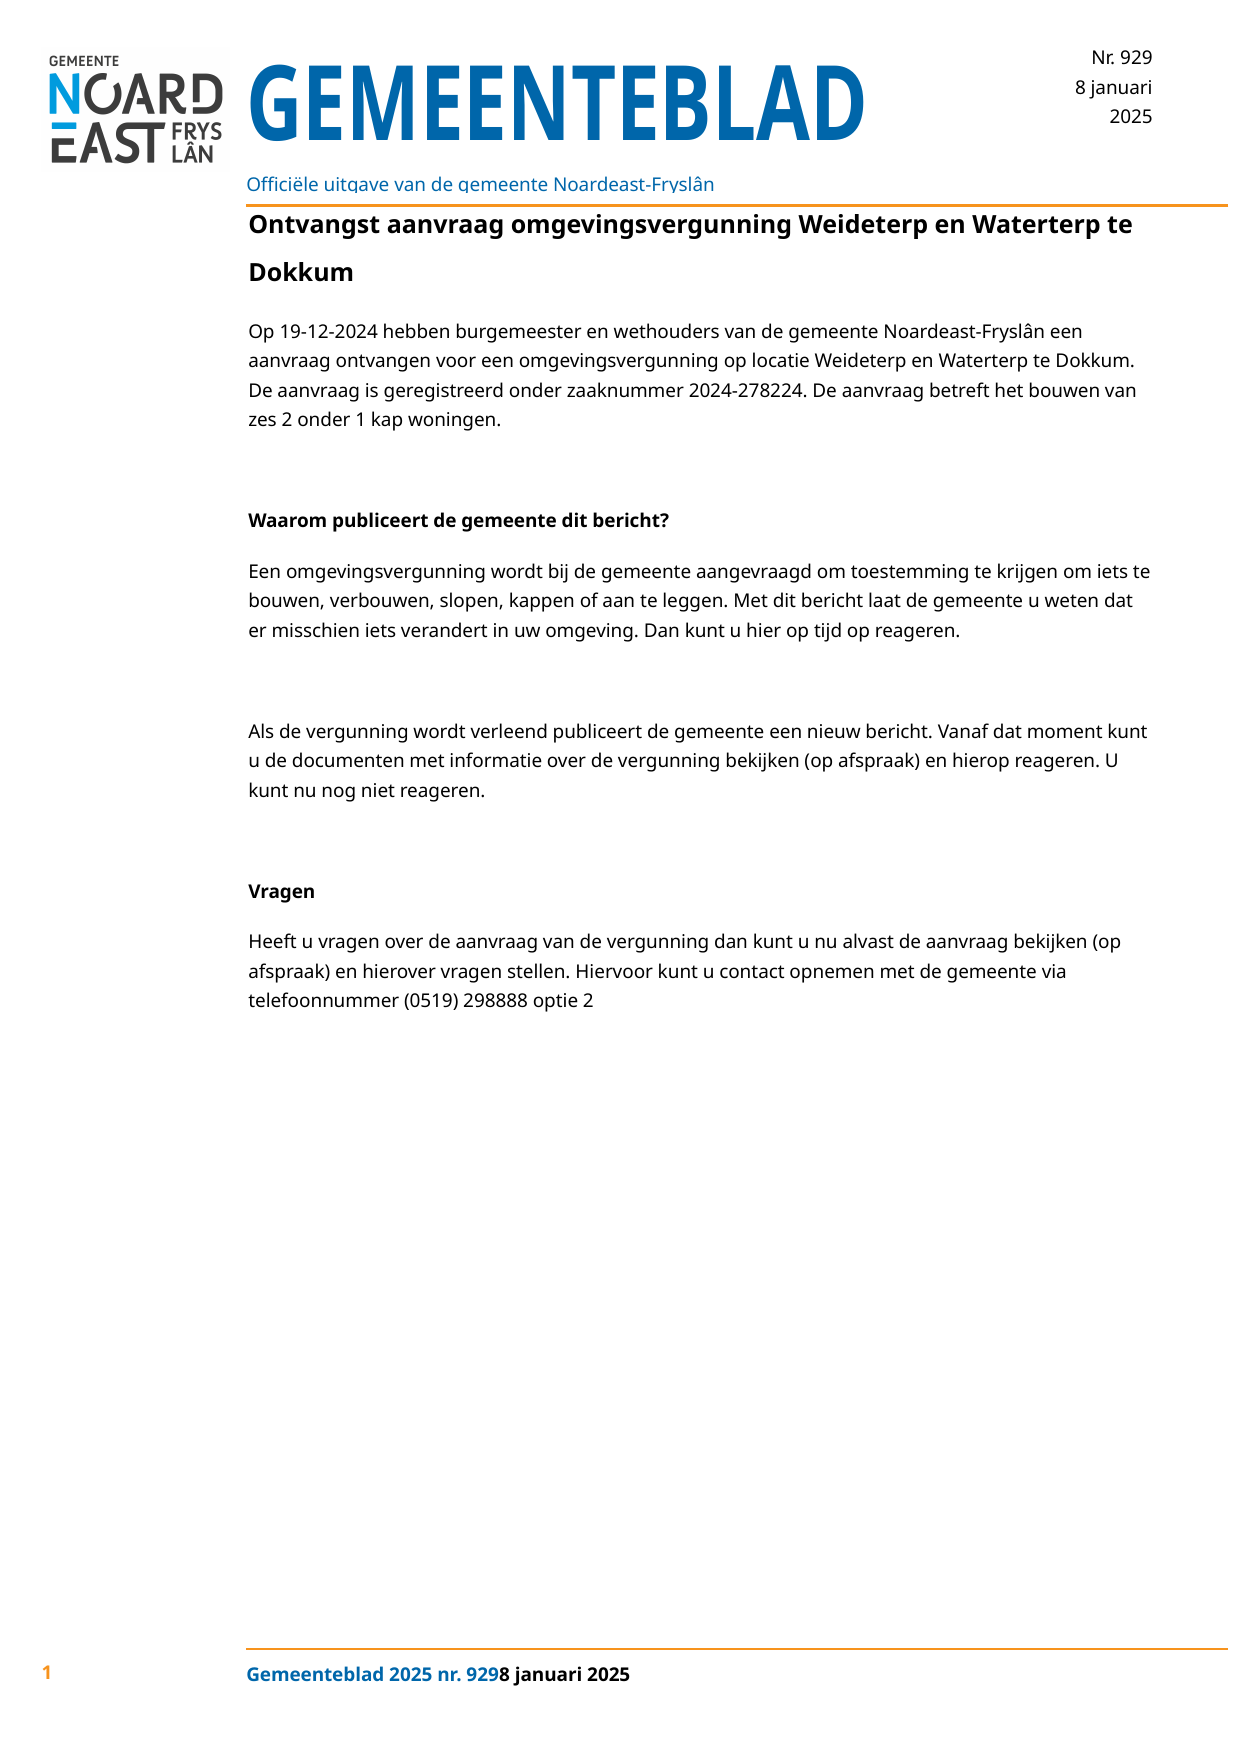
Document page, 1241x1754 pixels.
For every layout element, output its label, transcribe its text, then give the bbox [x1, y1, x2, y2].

text Op 19-12-2024 hebben burgemeester en wethouders van de gemeente Noardeast-Fryslân een aanvraag ontvangen voor een omgevingsvergunning op locatie Weideterp en Waterterp te Dokkum. De aanvraag is geregistreerd onder zaaknummer 2024-278224. De aanvraag betreft het bouwen van zes 2 onder 1 kap woningen. [248, 318, 1152, 432]
picture [41, 47, 231, 172]
text Een omgevingsvergunning wordt bij de gemeente aangevraagd om toestemming te krijgen om iets te bouwen, verbouwen, slopen, kappen of aan te leggen. Met dit bericht laat de gemeente u weten dat er misschien iets verandert in uw omgeving. Dan kunt u hier op tijd op reageren. [248, 558, 1152, 643]
text Als de vergunning wordt verleend publiceert de gemeente een nieuw bericht. Vanaf dat moment kunt u de documenten met informatie over de vergunning bekijken (op afspraak) en hierop reageren. U kunt nu nog niet reageren. [248, 718, 1152, 803]
text Vragen [248, 878, 1152, 904]
text Heeft u vragen over de aanvraag van de vergunning dan kunt u nu alvast de aanvraag bekijken (op afspraak) en hierover vragen stellen. Hiervoor kunt u contact opnemen met de gemeente via telefoonnummer (0519) 298888 optie 2 [248, 928, 1152, 1013]
text Waarom publiceert de gemeente dit bericht? [248, 507, 1152, 533]
text Ontvangst aanvraag omgevingsvergunning Weideterp en Waterterp te Dokkum [248, 207, 1152, 288]
